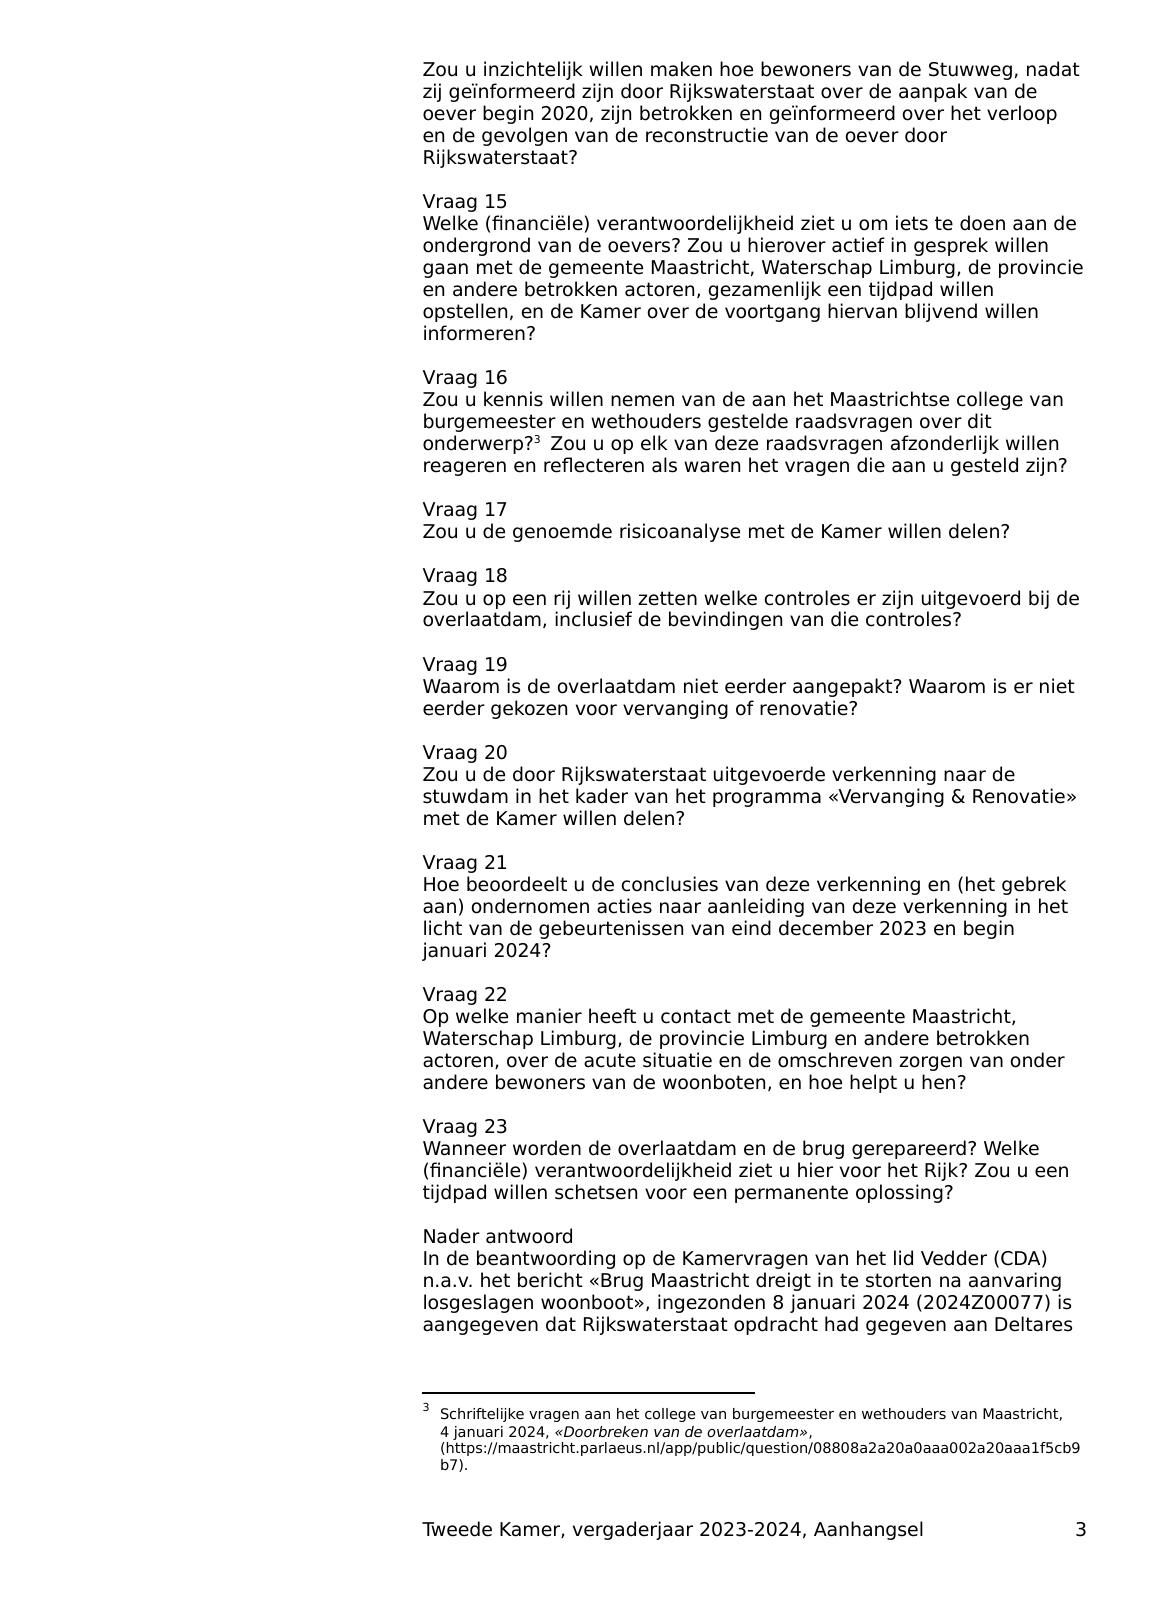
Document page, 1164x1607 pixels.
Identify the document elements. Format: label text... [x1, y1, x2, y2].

text Hoe beoordeelt u de conclusies van deze verkenning en (het gebrek aan) ondernomen acties naar aanleiding van deze verkenning in het licht van de gebeurtenissen van eind december 2023 en begin januari 2024? [422, 874, 1087, 962]
text Zou u de genoemde risicoanalyse met de Kamer willen delen? [422, 521, 1087, 543]
text Vraag 21 [422, 852, 1087, 874]
text Vraag 18 [422, 565, 1087, 587]
text Waarom is de overlaatdam niet eerder aangepakt? Waarom is er niet eerder gekozen voor vervanging of renovatie? [422, 676, 1087, 719]
text In de beantwoording op de Kamervragen van het lid Vedder (CDA) n.a.v. het bericht «Brug Maastricht dreigt in te storten na aanvaring losgeslagen woonboot», ingezonden 8 januari 2024 (2024Z00077) is aangegeven dat Rijkswaterstaat opdracht had gegeven aan Deltares [422, 1248, 1087, 1336]
text Zou u inzichtelijk willen maken hoe bewoners van de Stuwweg, nadat zij geïnformeerd zijn door Rijkswaterstaat over de aanpak van de oever begin 2020, zijn betrokken en geïnformeerd over het verloop en de gevolgen van de reconstructie van de oever door Rijkswaterstaat? [422, 59, 1087, 169]
text Schriftelijke vragen aan het college van burgemeester en wethouders van Maastricht, 4 januari 2024, «Doorbreken van de overlaatdam», (https://maastricht.parlaeus.nl/app/public/question/08808a2a20a0aaa002a20aaa1f5cb9b7). [422, 1402, 1087, 1474]
text Welke (financiële) verantwoordelijkheid ziet u om iets te doen aan de ondergrond van de oevers? Zou u hierover actief in gesprek willen gaan met de gemeente Maastricht, Waterschap Limburg, de provincie en andere betrokken actoren, gezamenlijk een tijdpad willen opstellen, en de Kamer over de voortgang hiervan blijvend willen informeren? [422, 213, 1087, 345]
text Wanneer worden de overlaatdam en de brug gerepareerd? Welke (financiële) verantwoordelijkheid ziet u hier voor het Rijk? Zou u een tijdpad willen schetsen voor een permanente oplossing? [422, 1138, 1087, 1204]
text Zou u de door Rijkswaterstaat uitgevoerde verkenning naar de stuwdam in het kader van het programma «Vervanging & Renovatie» met de Kamer willen delen? [422, 764, 1087, 829]
text Vraag 15 [422, 191, 1087, 213]
text Op welke manier heeft u contact met de gemeente Maastricht, Waterschap Limburg, de provincie Limburg en andere betrokken actoren, over de acute situatie en de omschreven zorgen van onder andere bewoners van de woonboten, en hoe helpt u hen? [422, 1006, 1087, 1094]
text Vraag 17 [422, 499, 1087, 521]
text Zou u kennis willen nemen van de aan het Maastrichtse college van burgemeester en wethouders gestelde raadsvragen over dit onderwerp? Zou u op elk van deze raadsvragen afzonderlijk willen reageren en reflecteren als waren het vragen die aan u gesteld zijn? [422, 389, 1087, 477]
text Vraag 20 [422, 742, 1087, 764]
text Nader antwoord [422, 1226, 1087, 1248]
text Vraag 22 [422, 984, 1087, 1006]
text Vraag 19 [422, 653, 1087, 676]
text Zou u op een rij willen zetten welke controles er zijn uitgevoerd bij de overlaatdam, inclusief de bevindingen van die controles? [422, 587, 1087, 631]
text Vraag 23 [422, 1116, 1087, 1138]
text Vraag 16 [422, 367, 1087, 389]
